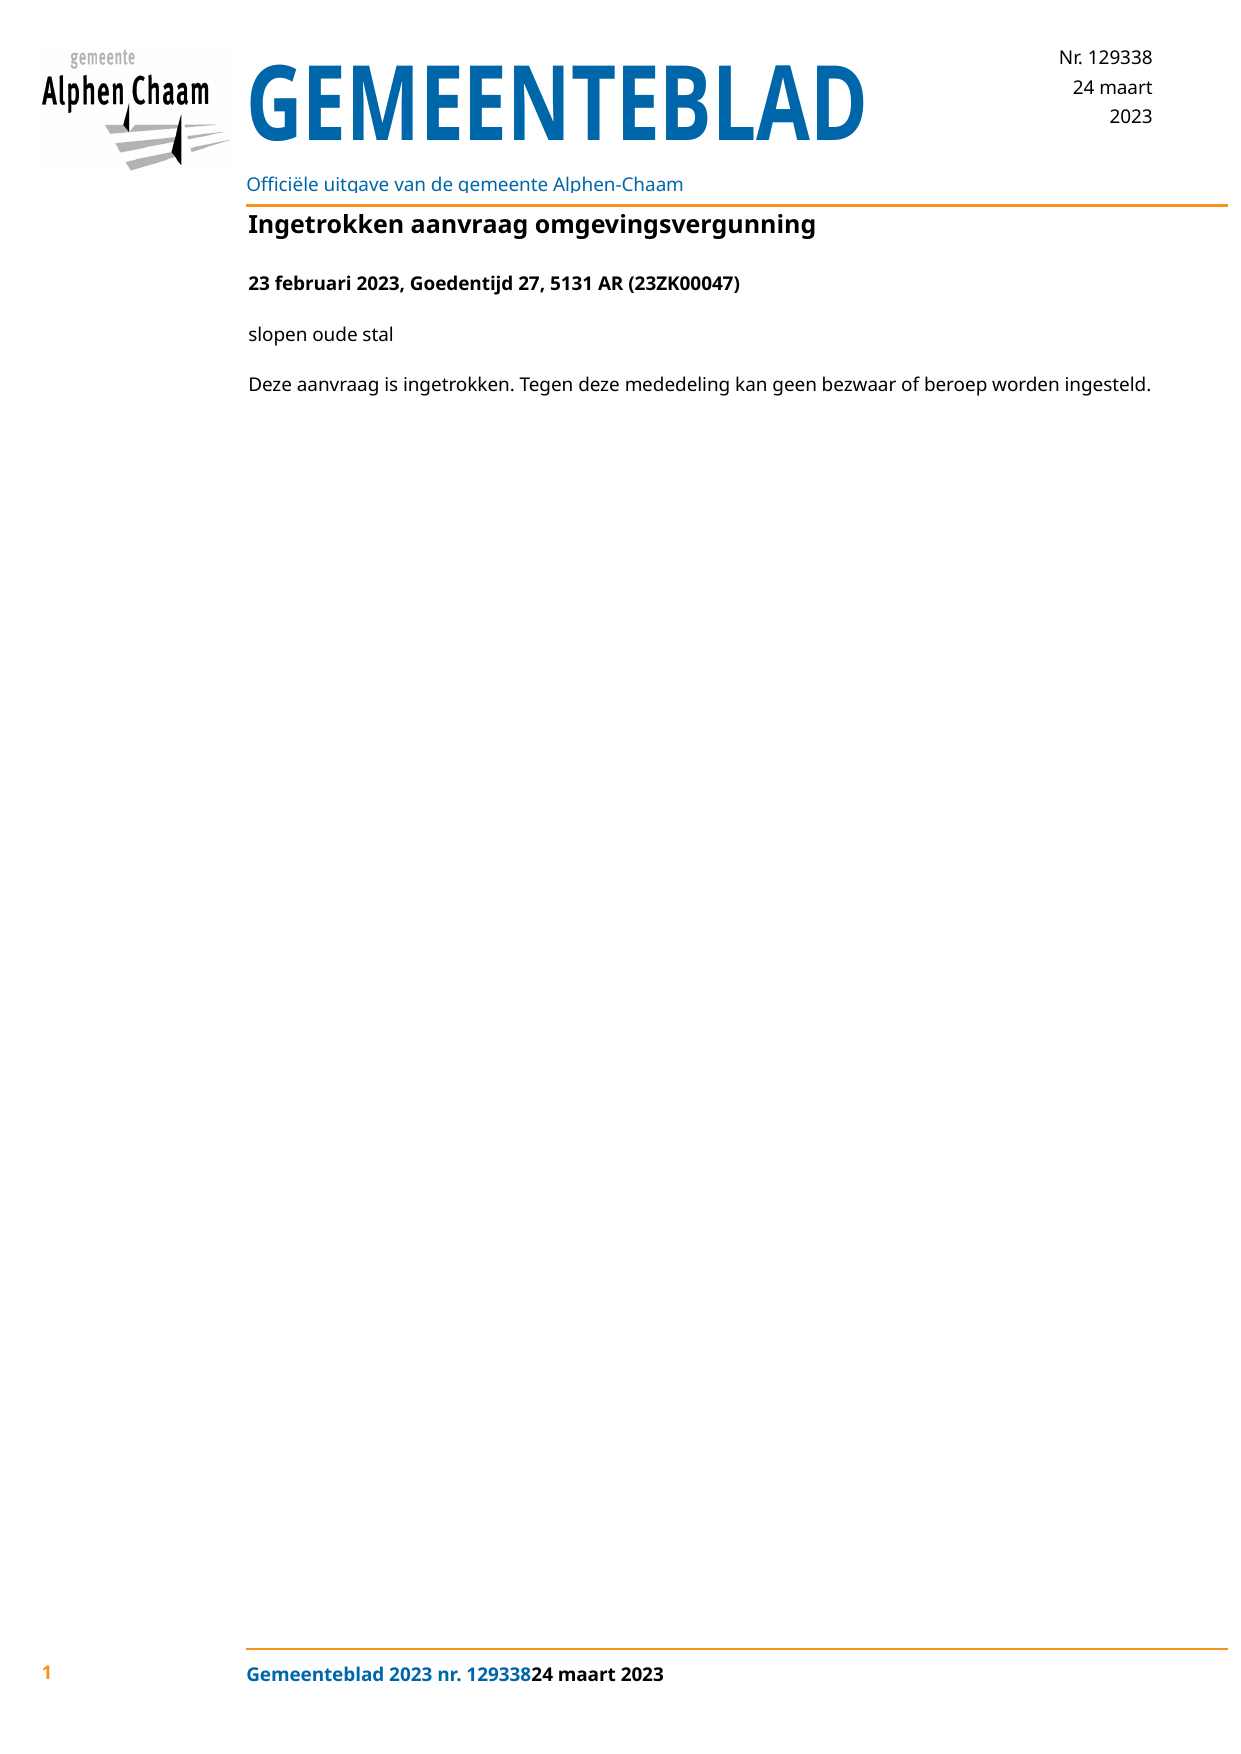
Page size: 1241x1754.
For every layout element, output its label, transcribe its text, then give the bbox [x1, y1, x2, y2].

text 23 februari 2023, Goedentijd 27, 5131 AR (23ZK00047) [248, 270, 1152, 296]
text Deze aanvraag is ingetrokken. Tegen deze mededeling kan geen bezwaar of beroep worden ingesteld. [248, 371, 1152, 397]
picture [41, 47, 231, 172]
text slopen oude stal [248, 321, 1152, 346]
text Ingetrokken aanvraag omgevingsvergunning [248, 207, 1152, 241]
